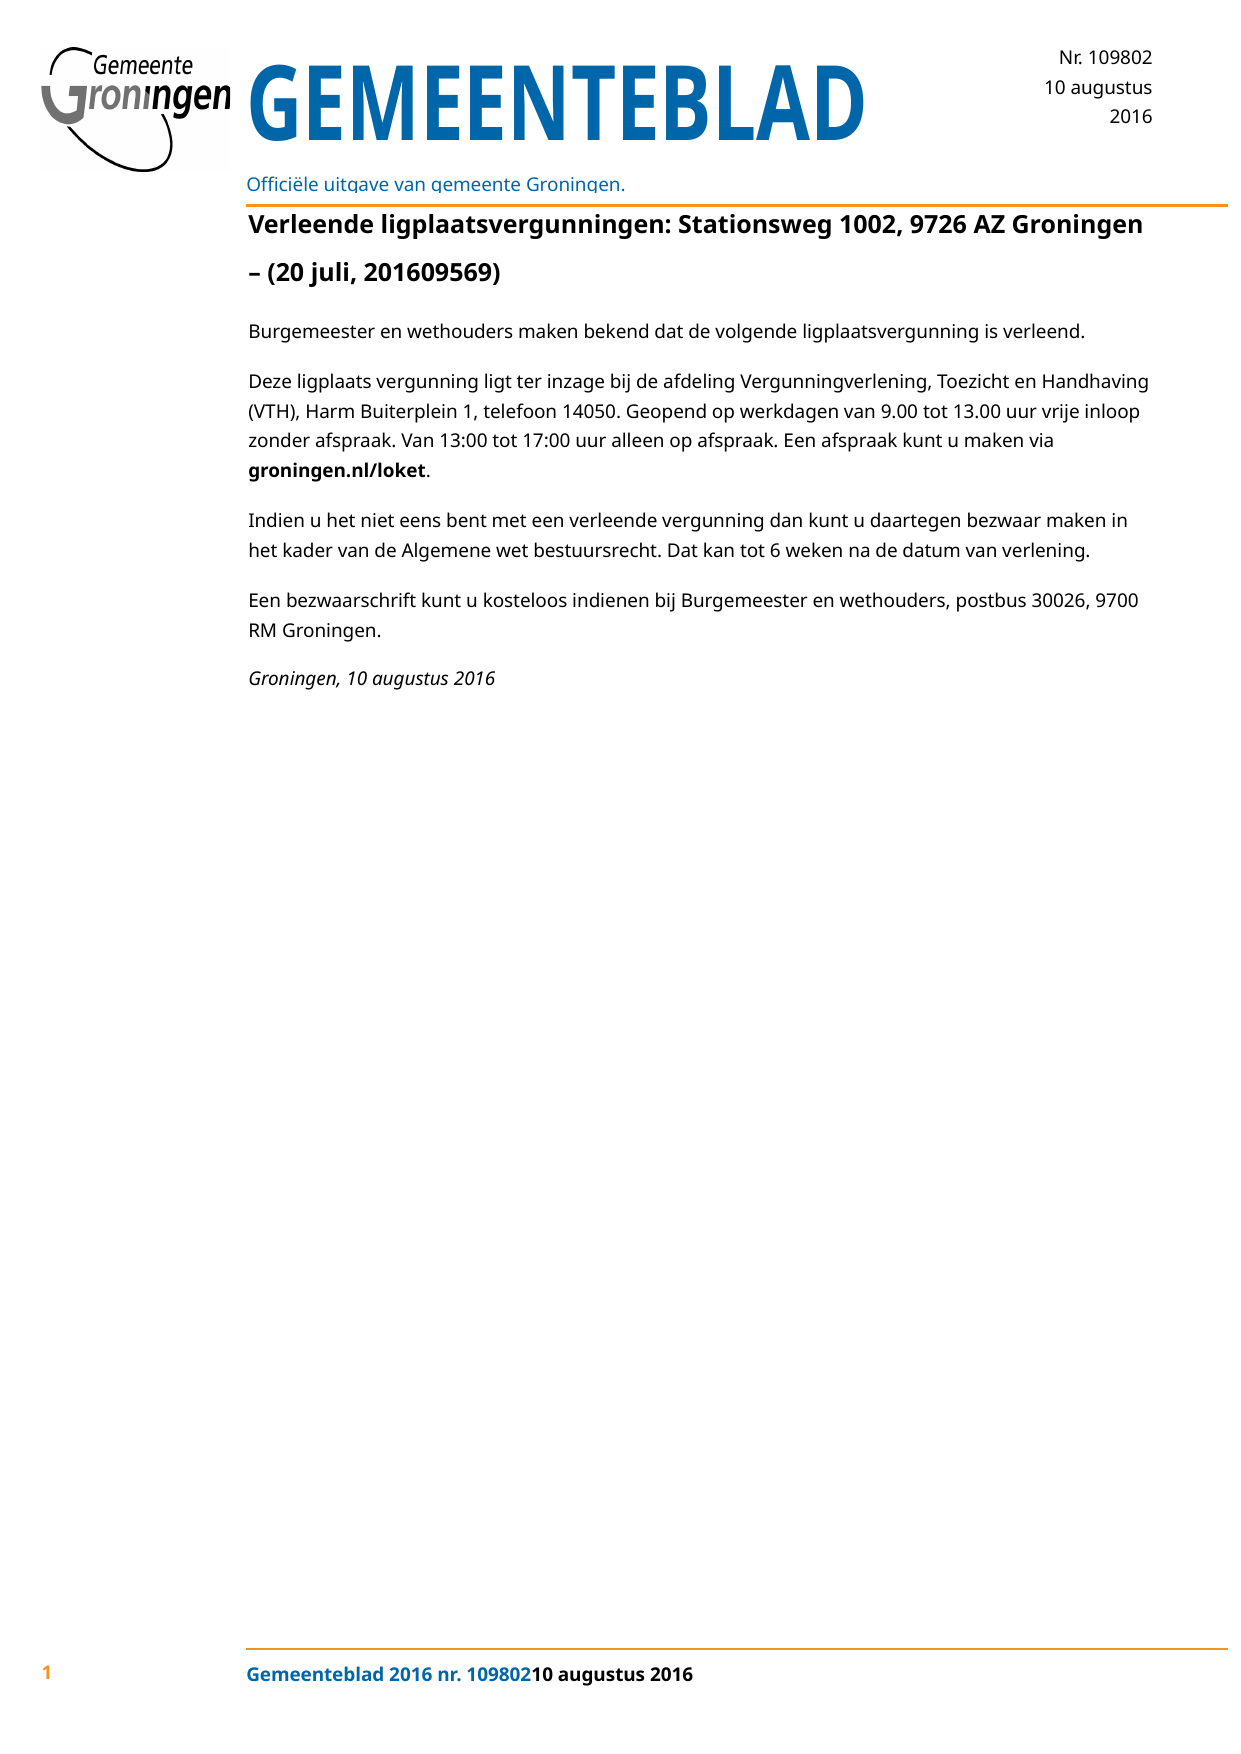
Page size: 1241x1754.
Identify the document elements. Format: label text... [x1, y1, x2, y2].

picture [41, 47, 231, 172]
text Verleende ligplaatsvergunningen: Stationsweg 1002, 9726 AZ Groningen – (20 juli, 201609569) [248, 207, 1152, 288]
text Burgemeester en wethouders maken bekend dat de volgende ligplaatsvergunning is verleend. [248, 318, 1152, 344]
text Groningen, 10 augustus 2016 [248, 665, 1152, 691]
text Een bezwaarschrift kunt u kosteloos indienen bij Burgemeester en wethouders, postbus 30026, 9700 RM Groningen. [248, 587, 1152, 643]
text Deze ligplaats vergunning ligt ter inzage bij de afdeling Vergunningverlening, Toezicht en Handhaving (VTH), Harm Buiterplein 1, telefoon 14050. Geopend op werkdagen van 9.00 tot 13.00 uur vrije inloop zonder afspraak. Van 13:00 tot 17:00 uur alleen op afspraak. Een afspraak kunt u maken via groningen.nl/loket. [248, 368, 1152, 483]
text Indien u het niet eens bent met een verleende vergunning dan kunt u daartegen bezwaar maken in het kader van de Algemene wet bestuursrecht. Dat kan tot 6 weken na de datum van verlening. [248, 507, 1152, 563]
